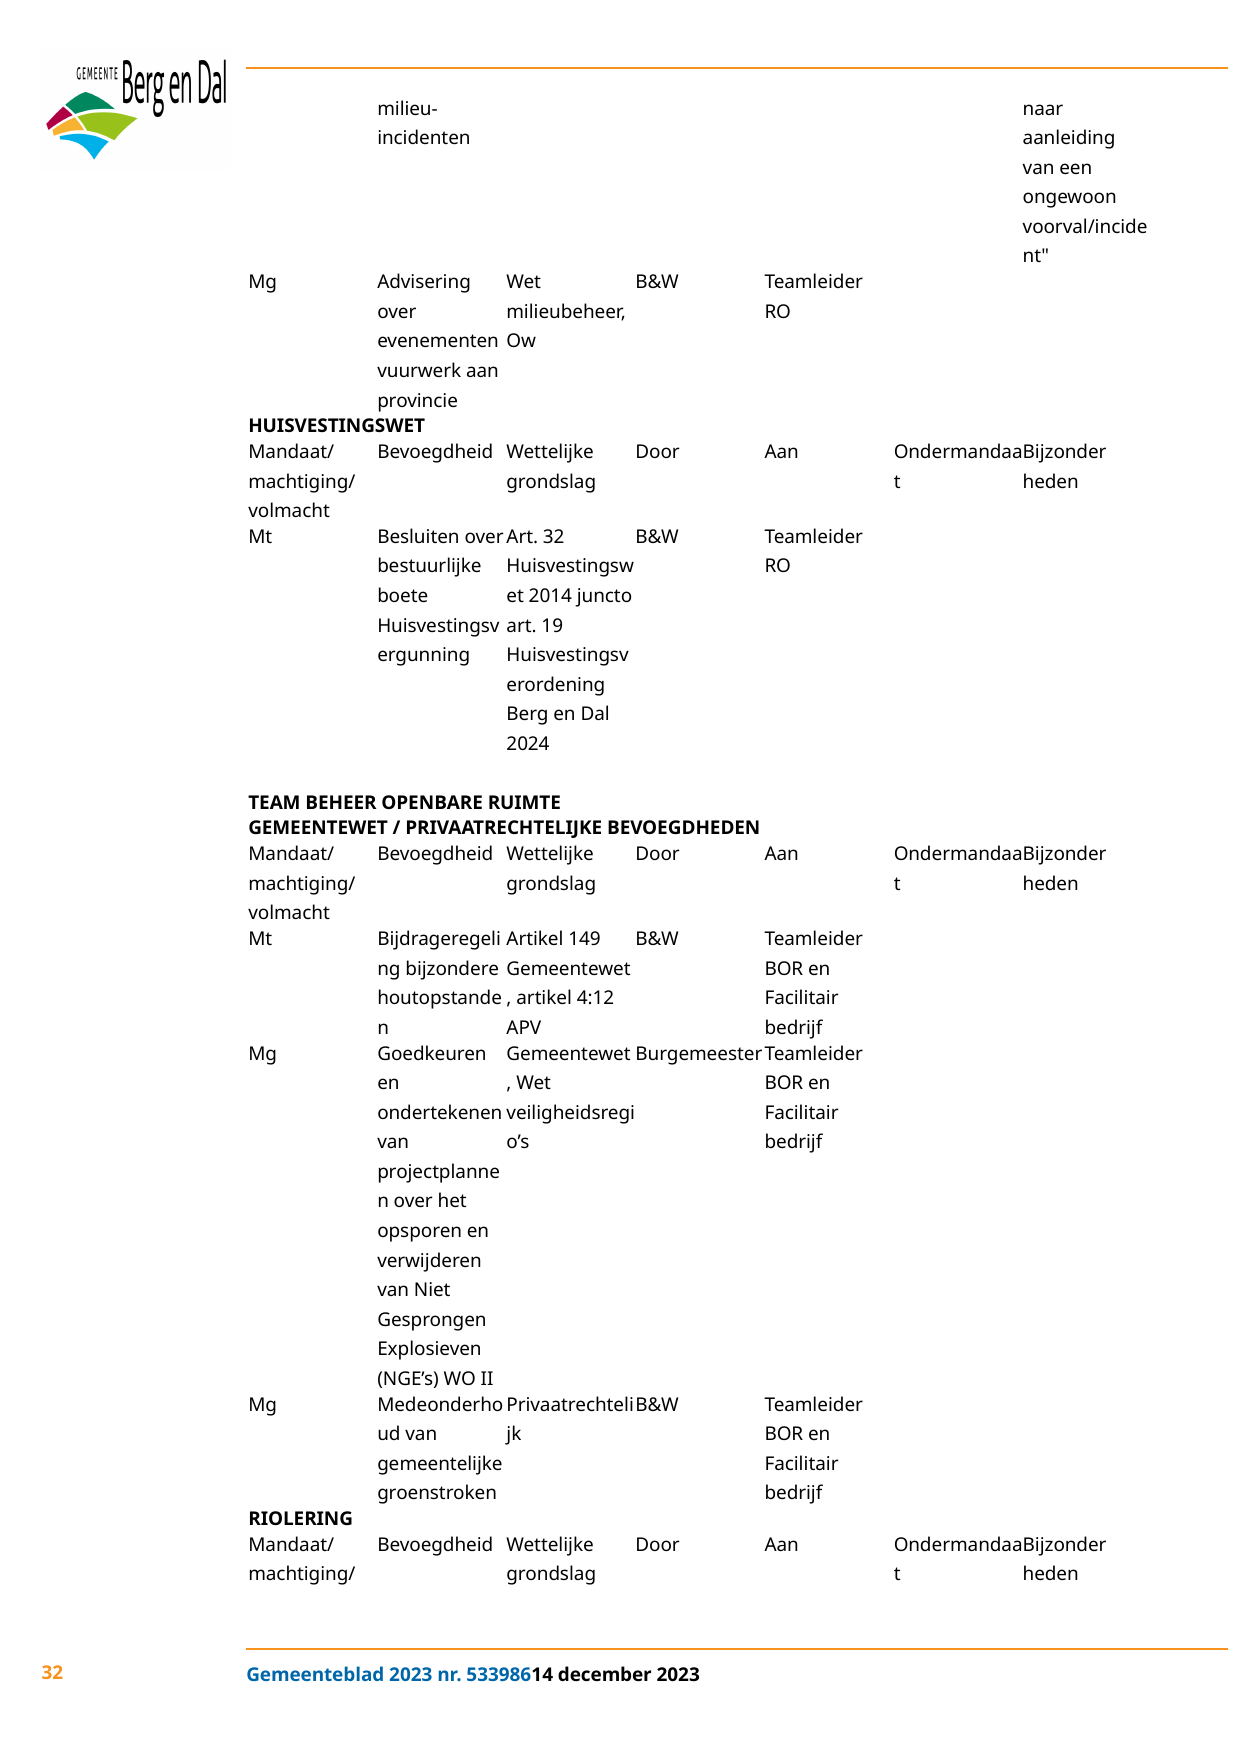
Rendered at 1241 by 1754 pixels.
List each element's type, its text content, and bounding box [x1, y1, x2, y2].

table_cell [764, 95, 893, 268]
table_cell [894, 1040, 1022, 1391]
table_cell Wettelijke grondslag [506, 1531, 635, 1586]
table_cell B&W [635, 1391, 764, 1505]
table_cell Teamleider RO [764, 523, 893, 756]
table_cell Teamleider RO [764, 269, 893, 412]
table_cell Burgemeester [635, 1040, 764, 1391]
table_cell Bevoegdheid [377, 1531, 506, 1586]
table_cell Wettelijke grondslag [506, 840, 635, 925]
table_cell Bijdrageregeling bijzondere houtopstanden [377, 925, 506, 1040]
table_cell [894, 925, 1022, 1040]
table_cell Teamleider BOR en Facilitair bedrijf [764, 1391, 893, 1505]
table_cell Bijzonder heden [1023, 438, 1152, 523]
picture [41, 47, 231, 172]
table_cell B&W [635, 523, 764, 756]
table_cell Mt [248, 925, 377, 1040]
table_cell Mandaat/ machtiging/ [248, 1531, 377, 1586]
table_cell Aan [764, 438, 893, 523]
table_cell Medeonderhoud van gemeentelijke groenstroken [377, 1391, 506, 1505]
table_cell [635, 95, 764, 268]
table_cell [894, 1391, 1022, 1505]
table_cell Artikel 149 Gemeentewet, artikel 4:12 APV [506, 925, 635, 1040]
table_cell B&W [635, 925, 764, 1040]
table_cell Mt [248, 523, 377, 756]
table_cell Door [635, 1531, 764, 1586]
table_cell Ondermandaat [894, 840, 1022, 925]
table_cell Goedkeuren en ondertekenen van projectplannen over het opsporen en verwijderen van Niet Gesprongen Explosieven (NGE’s) WO II [377, 1040, 506, 1391]
table_cell Mg [248, 1391, 377, 1505]
table_cell Aan [764, 840, 893, 925]
table_cell milieu-incidenten [377, 95, 506, 268]
table_cell Gemeentewet, Wet veiligheidsregio’s [506, 1040, 635, 1391]
table_cell Advisering over evenementenvuurwerk aan provincie [377, 269, 506, 412]
table_cell Wet milieubeheer, Ow [506, 269, 635, 412]
table_cell Ondermandaat [894, 1531, 1022, 1586]
table_cell [894, 269, 1022, 412]
table_cell Mandaat/ machtiging/ volmacht [248, 438, 377, 523]
table_header TEAM BEHEER OPENBARE RUIMTE [248, 789, 1152, 814]
table_cell [248, 95, 377, 268]
table_cell Ondermandaat [894, 438, 1022, 523]
table_cell Besluiten over bestuurlijke boete Huisvestingsvergunning [377, 523, 506, 756]
table_cell Door [635, 840, 764, 925]
table_cell [1023, 269, 1152, 412]
table_cell Privaatrechtelijk [506, 1391, 635, 1505]
table_cell [1023, 1040, 1152, 1391]
table_cell Art. 32 Huisvestingswet 2014 juncto art. 19 Huisvestingsverordening Berg en Dal 2024 [506, 523, 635, 756]
table_cell Bijzonder heden [1023, 840, 1152, 925]
table_cell [894, 523, 1022, 756]
table_cell [1023, 523, 1152, 756]
table_cell HUISVESTINGSWET [248, 413, 1152, 438]
table_cell naar aanleiding van een ongewoon voorval/incident" [1023, 95, 1152, 268]
table_cell Mg [248, 1040, 377, 1391]
table_cell [1023, 1391, 1152, 1505]
table_cell [894, 95, 1022, 268]
table_cell Bijzonder heden [1023, 1531, 1152, 1586]
table_cell Bevoegdheid [377, 438, 506, 523]
table_cell [506, 95, 635, 268]
table_cell Teamleider BOR en Facilitair bedrijf [764, 1040, 893, 1391]
table_cell B&W [635, 269, 764, 412]
table_cell Bevoegdheid [377, 840, 506, 925]
table_cell Door [635, 438, 764, 523]
table_cell Mg [248, 269, 377, 412]
table_cell Wettelijke grondslag [506, 438, 635, 523]
table_cell RIOLERING [248, 1505, 1152, 1531]
table_cell [1023, 925, 1152, 1040]
table_cell Teamleider BOR en Facilitair bedrijf [764, 925, 893, 1040]
table_cell Aan [764, 1531, 893, 1586]
table_cell Mandaat/ machtiging/ volmacht [248, 840, 377, 925]
table_cell GEMEENTEWET / PRIVAATRECHTELIJKE BEVOEGDHEDEN [248, 815, 1152, 840]
